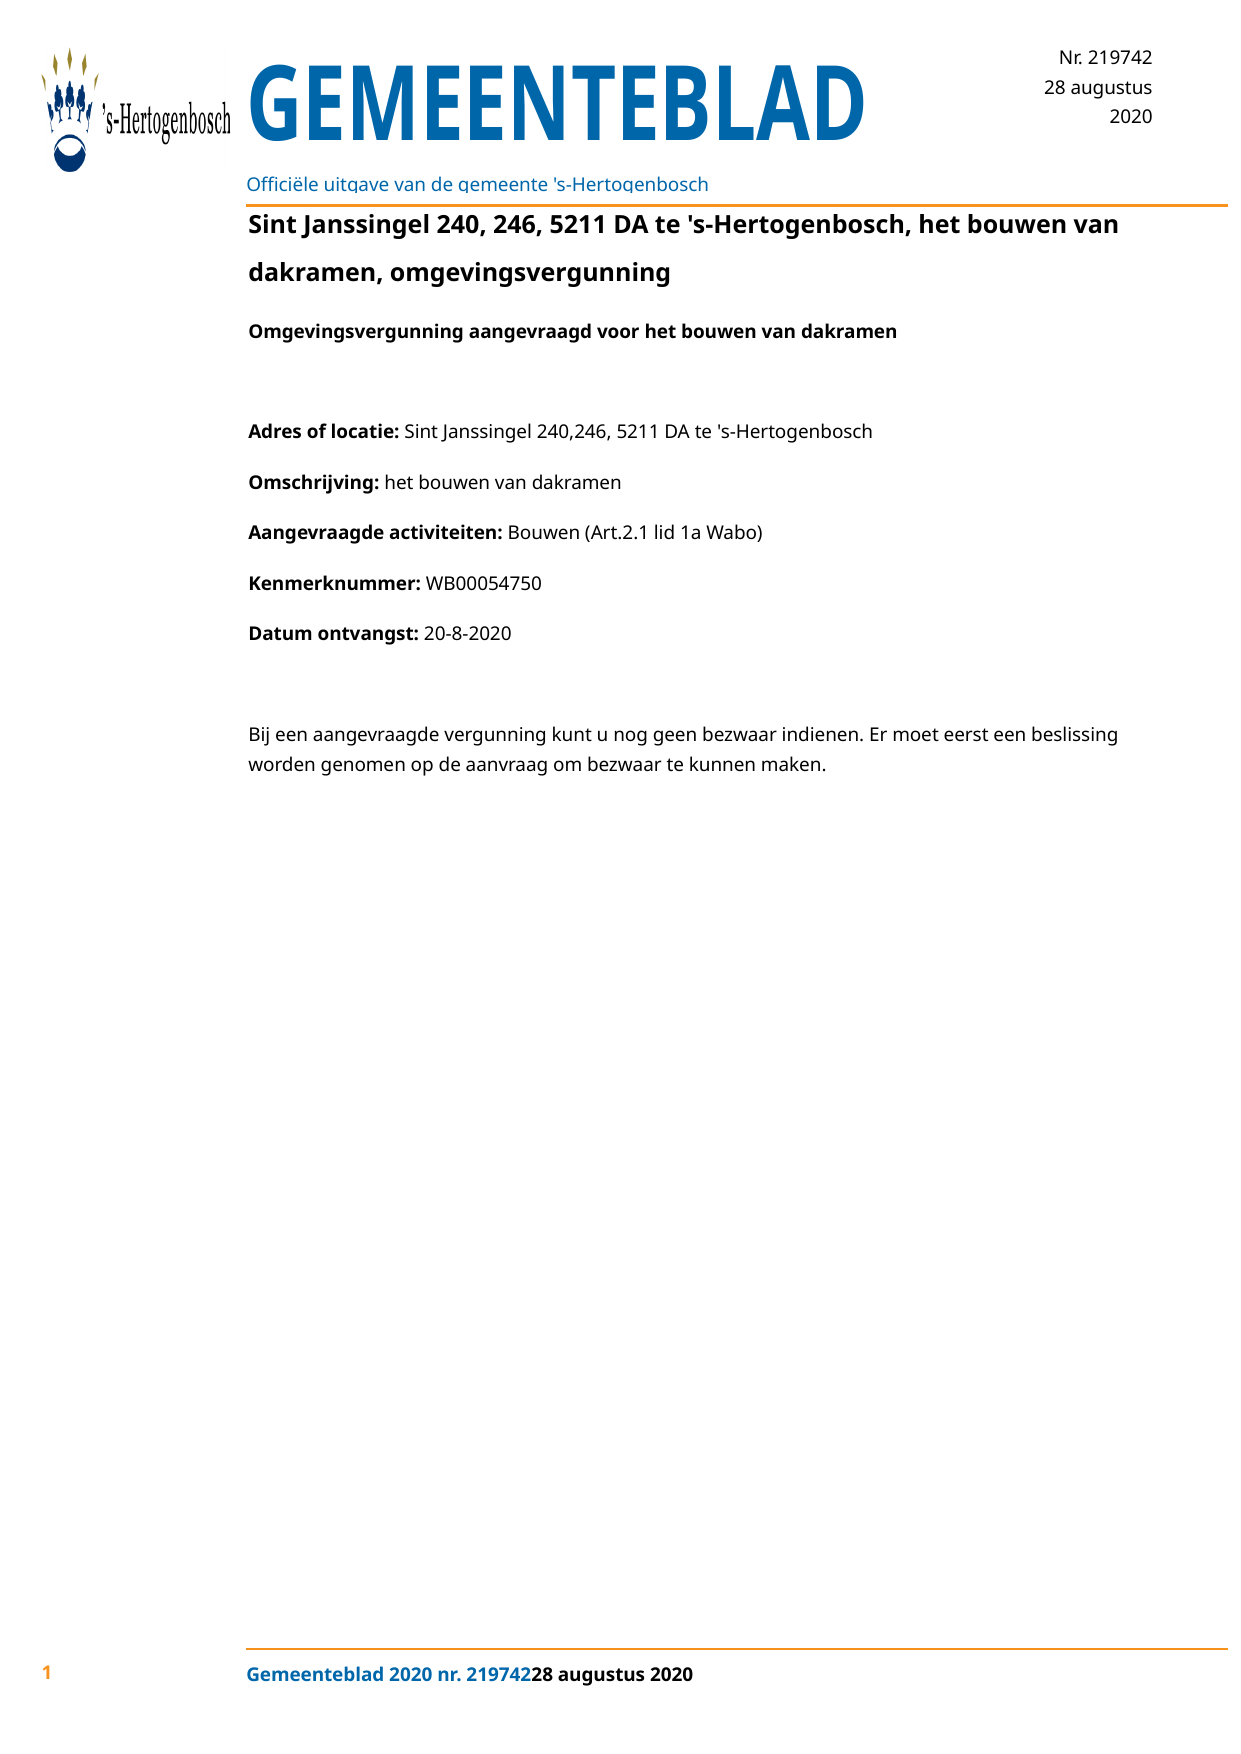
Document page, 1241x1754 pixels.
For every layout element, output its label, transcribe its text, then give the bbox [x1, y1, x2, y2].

text Sint Janssingel 240, 246, 5211 DA te 's-Hertogenbosch, het bouwen van dakramen, omgevingsvergunning [248, 207, 1152, 288]
text Adres of locatie: Sint Janssingel 240,246, 5211 DA te 's-Hertogenbosch [248, 419, 1152, 444]
text Omschrijving: het bouwen van dakramen [248, 469, 1152, 495]
text Aangevraagde activiteiten: Bouwen (Art.2.1 lid 1a Wabo) [248, 519, 1152, 545]
picture [41, 47, 231, 172]
text Omgevingsvergunning aangevraagd voor het bouwen van dakramen [248, 318, 1152, 344]
text Bij een aangevraagde vergunning kunt u nog geen bezwaar indienen. Er moet eerst een beslissing worden genomen op de aanvraag om bezwaar te kunnen maken. [248, 721, 1152, 777]
text Datum ontvangst: 20-8-2020 [248, 620, 1152, 646]
text Kenmerknummer: WB00054750 [248, 570, 1152, 596]
